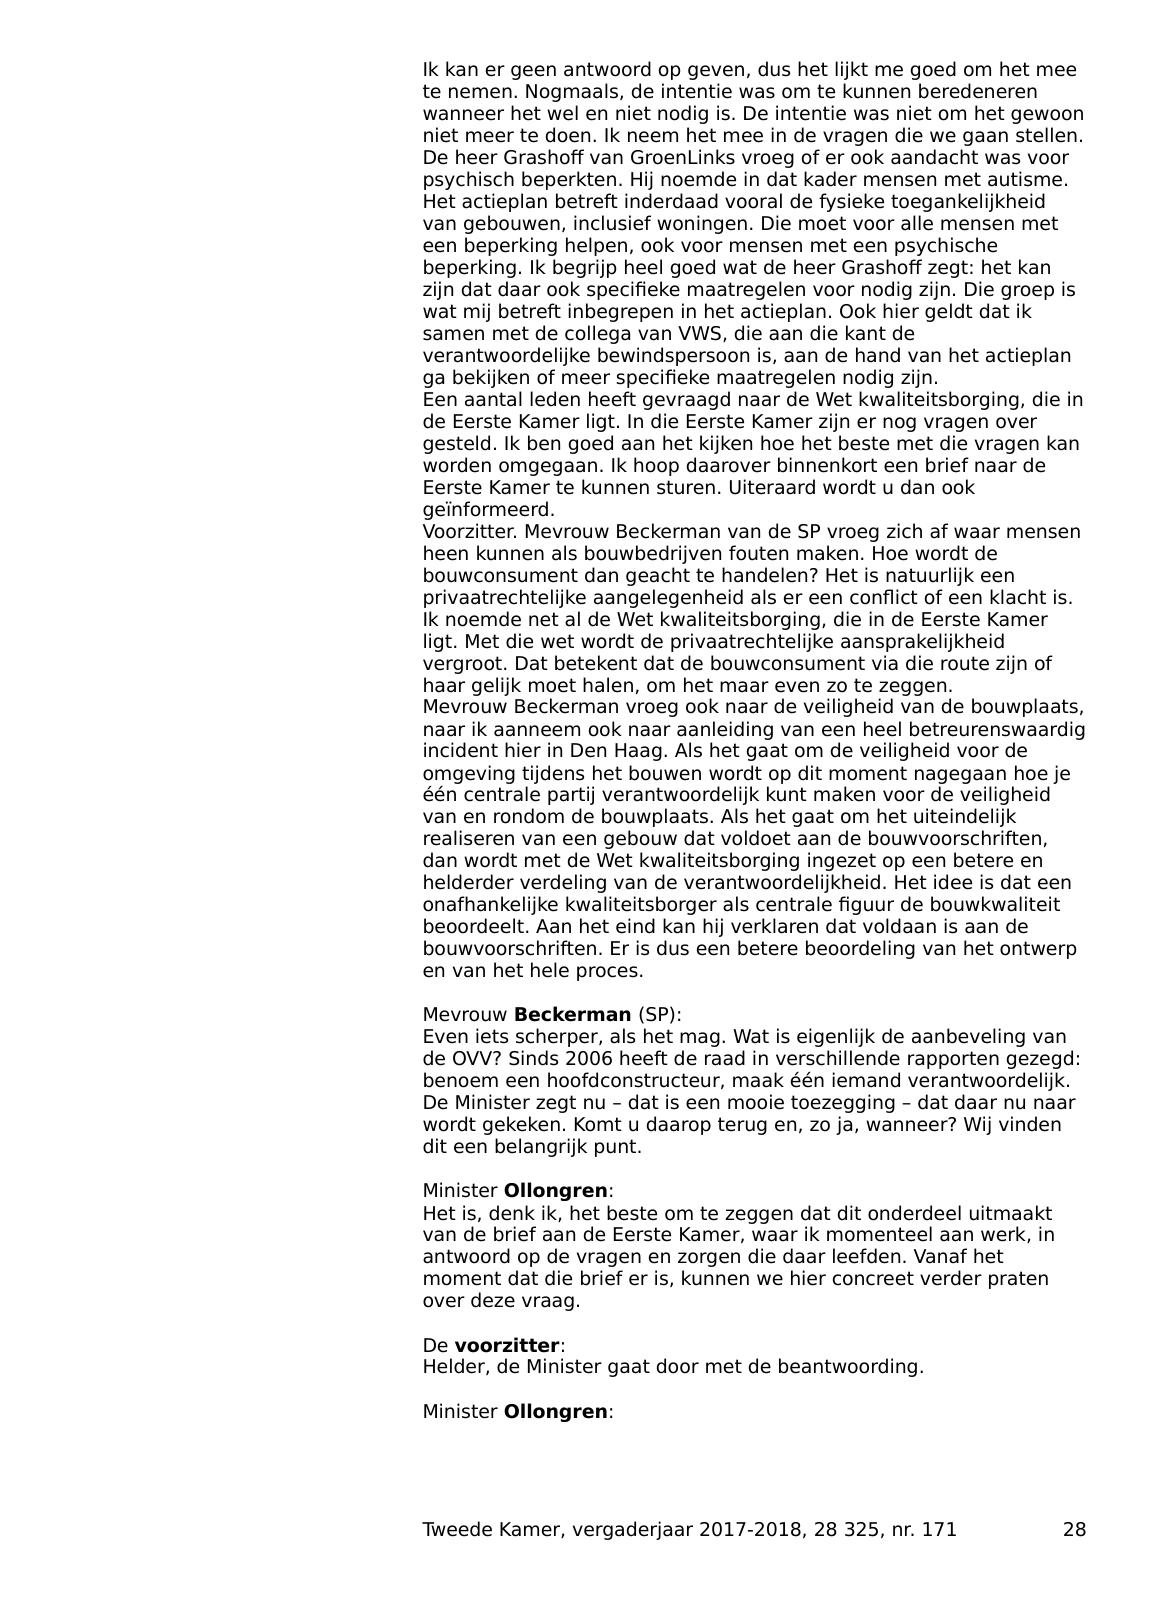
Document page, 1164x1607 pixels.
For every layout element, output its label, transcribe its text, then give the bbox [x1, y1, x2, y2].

text Ik kan er geen antwoord op geven, dus het lijkt me goed om het mee te nemen. Nogmaals, de intentie was om te kunnen beredeneren wanneer het wel en niet nodig is. De intentie was niet om het gewoon niet meer te doen. Ik neem het mee in de vragen die we gaan stellen. [422, 59, 1087, 147]
text Mevrouw Beckerman vroeg ook naar de veiligheid van de bouwplaats, naar ik aanneem ook naar aanleiding van een heel betreurenswaardig incident hier in Den Haag. Als het gaat om de veiligheid voor de omgeving tijdens het bouwen wordt op dit moment nagegaan hoe je één centrale partij verantwoordelijk kunt maken voor de veiligheid van en rondom de bouwplaats. Als het gaat om het uiteindelijk realiseren van een gebouw dat voldoet aan de bouwvoorschriften, dan wordt met de Wet kwaliteitsborging ingezet op een betere en helderder verdeling van de verantwoordelijkheid. Het idee is dat een onafhankelijke kwaliteitsborger als centrale figuur de bouwkwaliteit beoordeelt. Aan het eind kan hij verklaren dat voldaan is aan de bouwvoorschriften. Er is dus een betere beoordeling van het ontwerp en van het hele proces. [422, 696, 1087, 982]
text Helder, de Minister gaat door met de beantwoording. [422, 1356, 1087, 1378]
text Even iets scherper, als het mag. Wat is eigenlijk de aanbeveling van de OVV? Sinds 2006 heeft de raad in verschillende rapporten gezegd: benoem een hoofdconstructeur, maak één iemand verantwoordelijk. De Minister zegt nu – dat is een mooie toezegging – dat daar nu naar wordt gekeken. Komt u daarop terug en, zo ja, wanneer? Wij vinden dit een belangrijk punt. [422, 1026, 1087, 1158]
text Voorzitter. Mevrouw Beckerman van de SP vroeg zich af waar mensen heen kunnen als bouwbedrijven fouten maken. Hoe wordt de bouwconsument dan geacht te handelen? Het is natuurlijk een privaatrechtelijke aangelegenheid als er een conflict of een klacht is. Ik noemde net al de Wet kwaliteitsborging, die in de Eerste Kamer ligt. Met die wet wordt de privaatrechtelijke aansprakelijkheid vergroot. Dat betekent dat de bouwconsument via die route zijn of haar gelijk moet halen, om het maar even zo te zeggen. [422, 521, 1087, 696]
text De voorzitter: [422, 1334, 1087, 1356]
text Minister Ollongren: [422, 1180, 1087, 1202]
text Het is, denk ik, het beste om te zeggen dat dit onderdeel uitmaakt van de brief aan de Eerste Kamer, waar ik momenteel aan werk, in antwoord op de vragen en zorgen die daar leefden. Vanaf het moment dat die brief er is, kunnen we hier concreet verder praten over deze vraag. [422, 1202, 1087, 1312]
text De heer Grashoff van GroenLinks vroeg of er ook aandacht was voor psychisch beperkten. Hij noemde in dat kader mensen met autisme. Het actieplan betreft inderdaad vooral de fysieke toegankelijkheid van gebouwen, inclusief woningen. Die moet voor alle mensen met een beperking helpen, ook voor mensen met een psychische beperking. Ik begrijp heel goed wat de heer Grashoff zegt: het kan zijn dat daar ook specifieke maatregelen voor nodig zijn. Die groep is wat mij betreft inbegrepen in het actieplan. Ook hier geldt dat ik samen met de collega van VWS, die aan die kant de verantwoordelijke bewindspersoon is, aan de hand van het actieplan ga bekijken of meer specifieke maatregelen nodig zijn. [422, 147, 1087, 389]
text Een aantal leden heeft gevraagd naar de Wet kwaliteitsborging, die in de Eerste Kamer ligt. In die Eerste Kamer zijn er nog vragen over gesteld. Ik ben goed aan het kijken hoe het beste met die vragen kan worden omgegaan. Ik hoop daarover binnenkort een brief naar de Eerste Kamer te kunnen sturen. Uiteraard wordt u dan ook geïnformeerd. [422, 389, 1087, 521]
text Mevrouw Beckerman (SP): [422, 1004, 1087, 1026]
text Minister Ollongren: [422, 1401, 1087, 1423]
